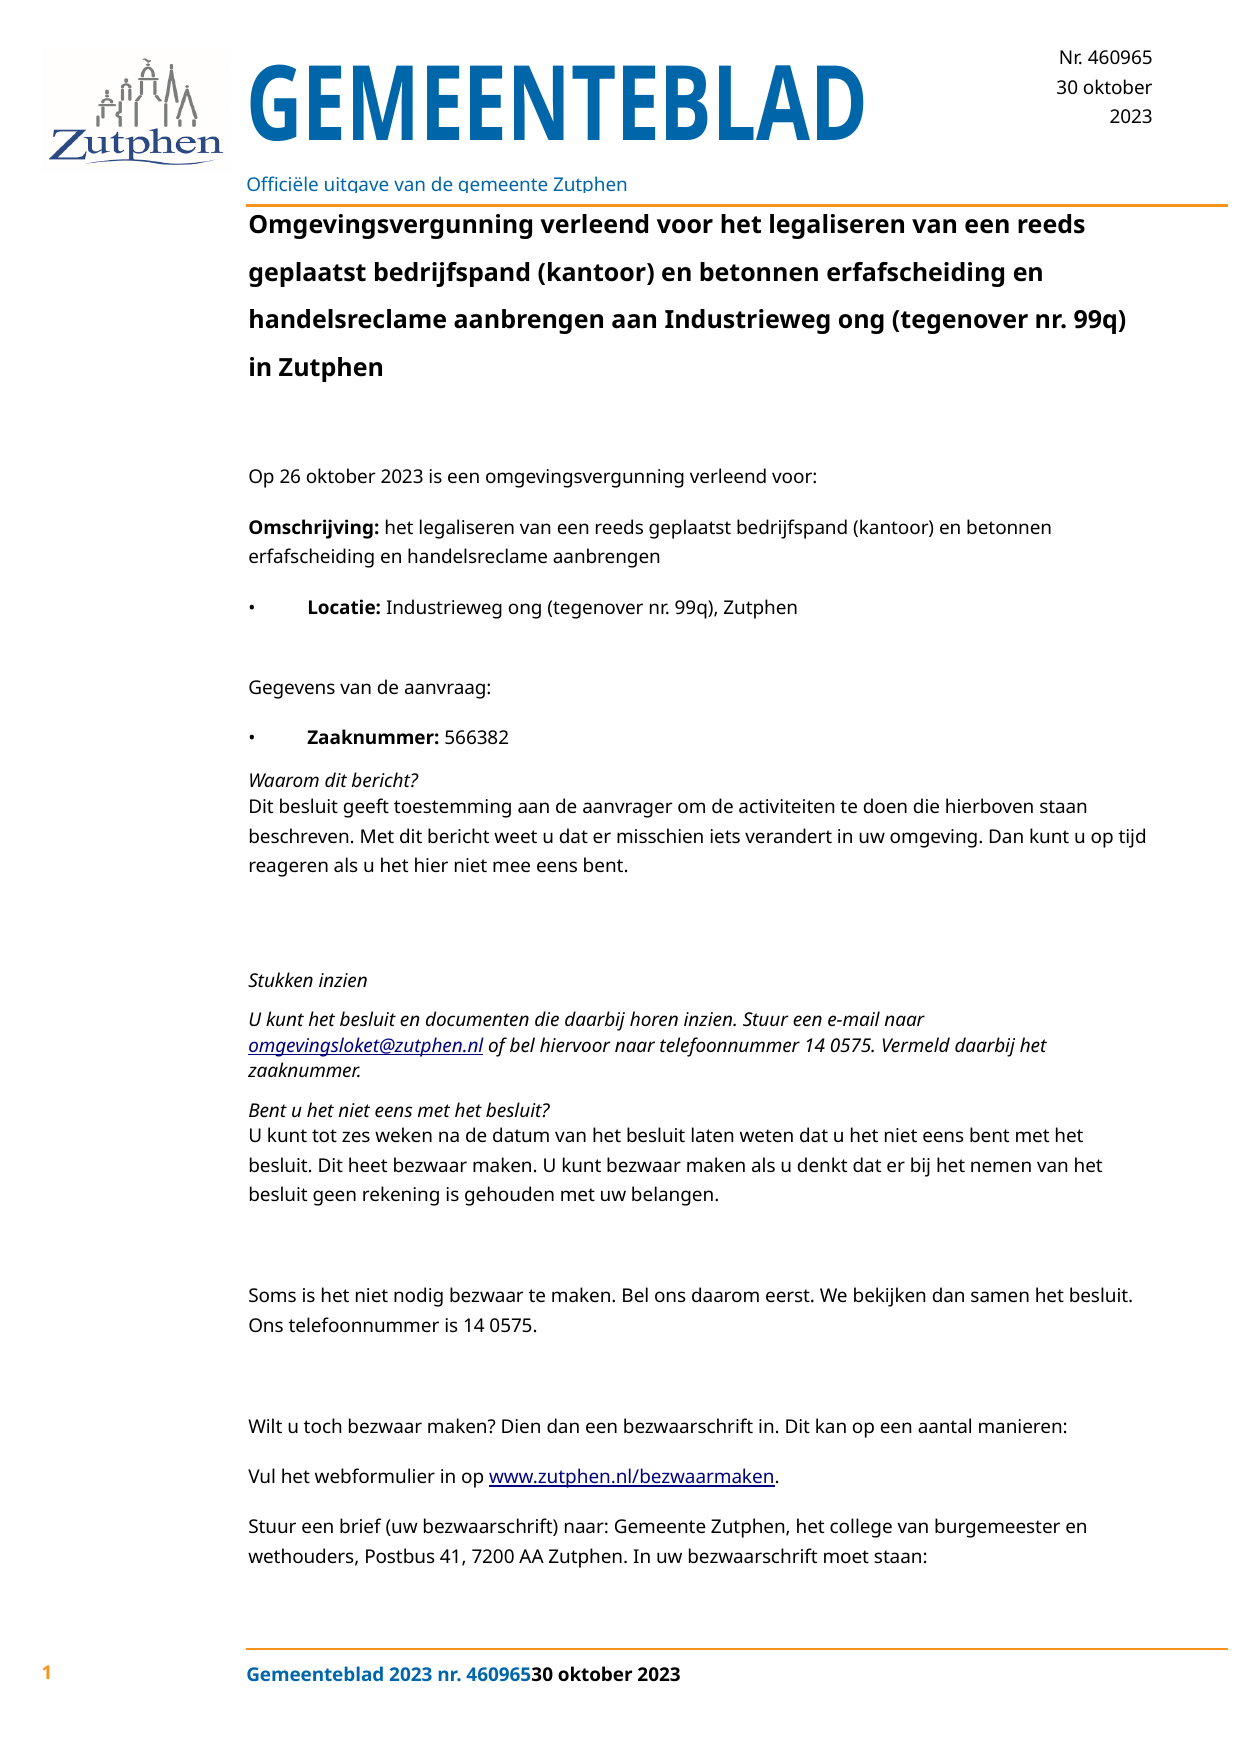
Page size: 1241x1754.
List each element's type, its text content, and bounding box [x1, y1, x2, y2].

text Op 26 oktober 2023 is een omgevingsvergunning verleend voor: [248, 463, 1152, 489]
text Omgevingsvergunning verleend voor het legaliseren van een reeds geplaatst bedrijfspand (kantoor) en betonnen erfafscheiding en handelsreclame aanbrengen aan Industrieweg ong (tegenover nr. 99q) in Zutphen [248, 207, 1152, 384]
text Stuur een brief (uw bezwaarschrift) naar: Gemeente Zutphen, het college van burgemeester en wethouders, Postbus 41, 7200 AA Zutphen. In uw bezwaarschrift moet staan: [248, 1514, 1152, 1569]
text Stukken inzien [248, 967, 1152, 992]
text U kunt tot zes weken na de datum van het besluit laten weten dat u het niet eens bent met het besluit. Dit heet bezwaar maken. U kunt bezwaar maken als u denkt dat er bij het nemen van het besluit geen rekening is gehouden met uw belangen. [248, 1122, 1152, 1207]
text Gegevens van de aanvraag: [248, 674, 1152, 700]
text Dit besluit geeft toestemming aan de aanvrager om de activiteiten te doen die hierboven staan beschreven. Met dit bericht weet u dat er misschien iets verandert in uw omgeving. Dan kunt u op tijd reageren als u het hier niet mee eens bent. [248, 793, 1152, 878]
text Omschrijving: het legaliseren van een reeds geplaatst bedrijfspand (kantoor) en betonnen erfafscheiding en handelsreclame aanbrengen [248, 514, 1152, 569]
text U kunt het besluit en documenten die daarbij horen inzien. Stuur een e-mail naar omgevingsloket@zutphen.nl of bel hiervoor naar telefoonnummer 14 0575. Vermeld daarbij het zaaknummer. [248, 1006, 1152, 1083]
list Locatie: Industrieweg ong (tegenover nr. 99q), Zutphen [248, 594, 1152, 620]
list Zaaknummer: 566382 [248, 724, 1152, 750]
text Waarom dit bericht? [248, 767, 1152, 793]
text Wilt u toch bezwaar maken? Dien dan een bezwaarschrift in. Dit kan op een aantal manieren: [248, 1413, 1152, 1439]
text Vul het webformulier in op www.zutphen.nl/bezwaarmaken. [248, 1463, 1152, 1489]
text Bent u het niet eens met het besluit? [248, 1097, 1152, 1122]
text Soms is het niet nodig bezwaar te maken. Bel ons daarom eerst. We bekijken dan samen het besluit. Ons telefoonnummer is 14 0575. [248, 1282, 1152, 1338]
picture [41, 47, 231, 172]
